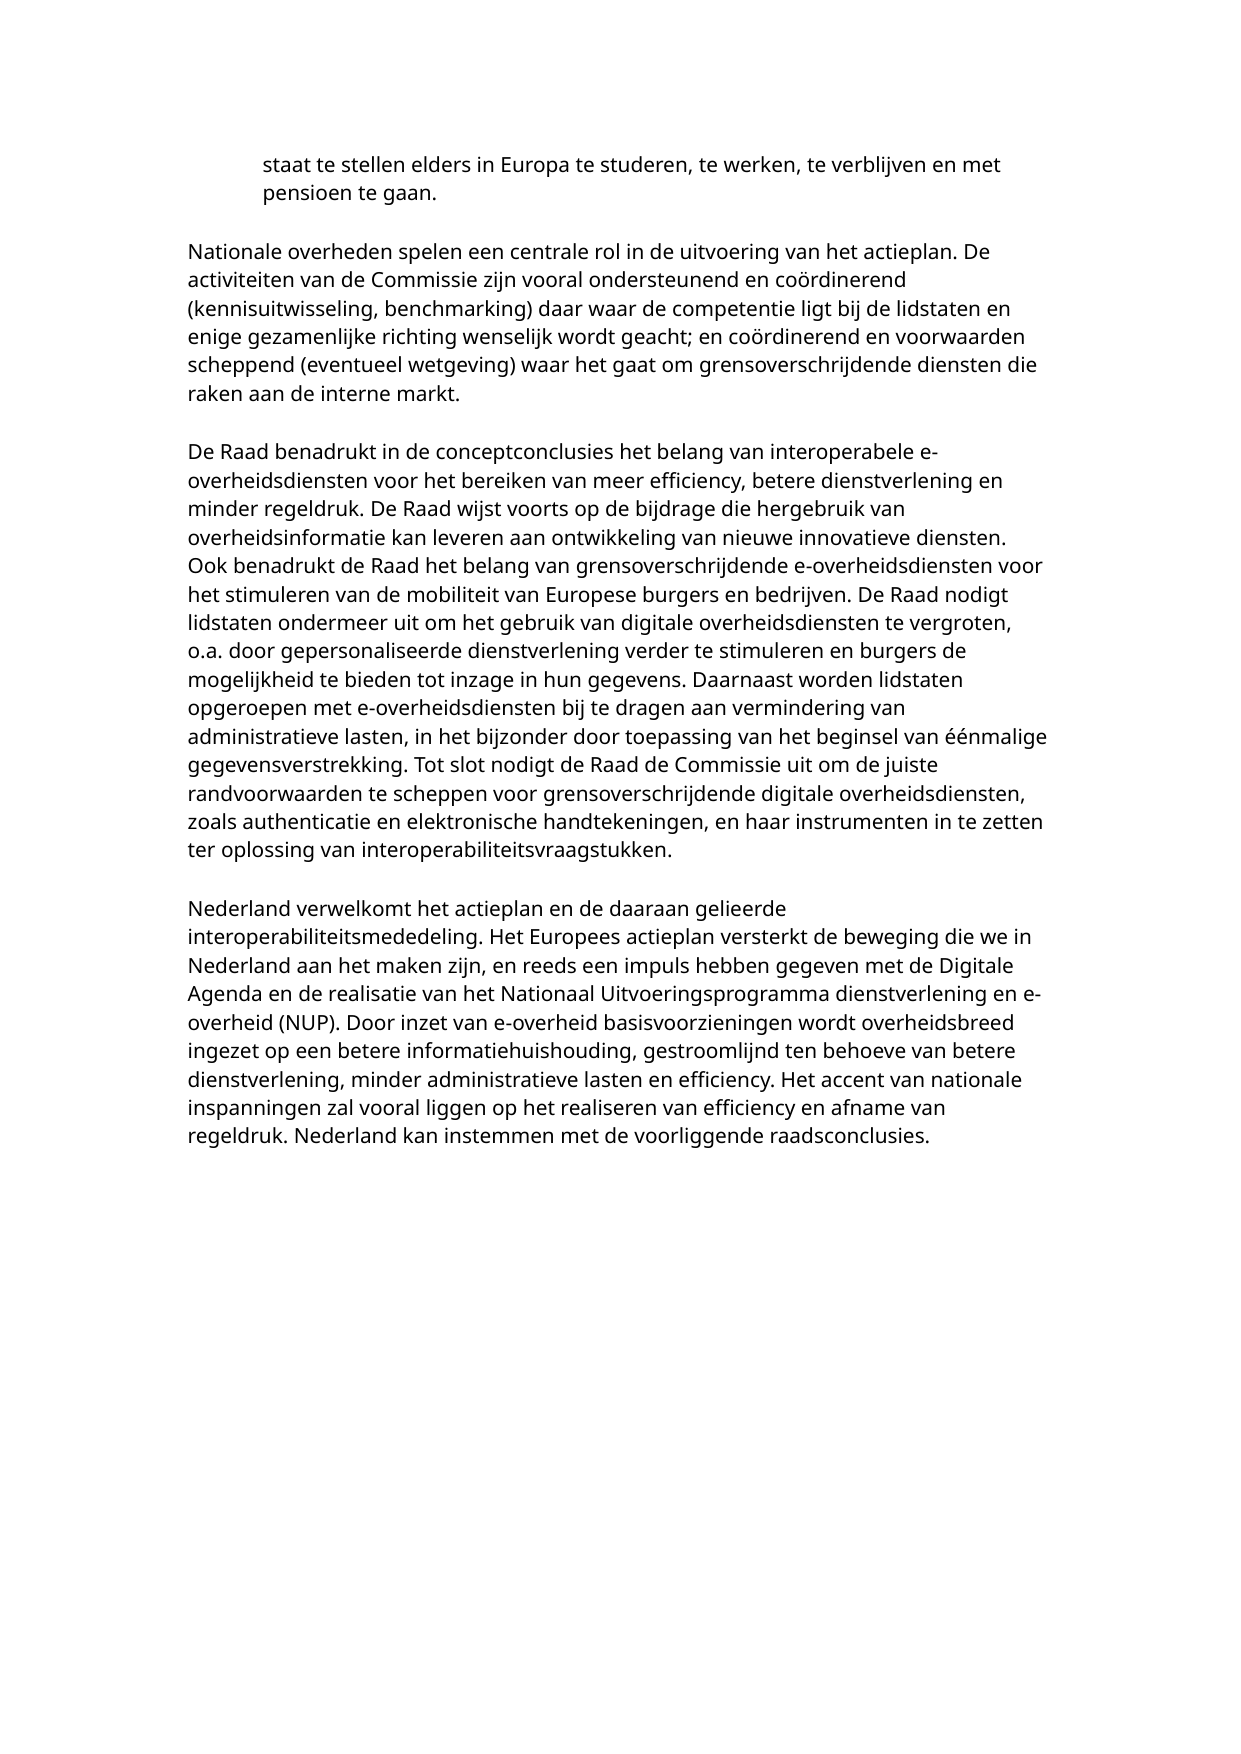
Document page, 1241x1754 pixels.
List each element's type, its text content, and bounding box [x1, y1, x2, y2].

text Nederland verwelkomt het actieplan en de daaraan gelieerde interoperabiliteitsmededeling. Het Europees actieplan versterkt de beweging die we in Nederland aan het maken zijn, en reeds een impuls hebben gegeven met de Digitale Agenda en de realisatie van het Nationaal Uitvoeringsprogramma dienstverlening en e-overheid (NUP). Door inzet van e-overheid basisvoorzieningen wordt overheidsbreed ingezet op een betere informatiehuishouding, gestroomlijnd ten behoeve van betere dienstverlening, minder administratieve lasten en efficiency. Het accent van nationale inspanningen zal vooral liggen op het realiseren van efficiency en afname van regeldruk. Nederland kan instemmen met de voorliggende raadsconclusies. [187, 894, 1053, 1150]
text Nationale overheden spelen een centrale rol in de uitvoering van het actieplan. De activiteiten van de Commissie zijn vooral ondersteunend en coördinerend (kennisuitwisseling, benchmarking) daar waar de competentie ligt bij de lidstaten en enige gezamenlijke richting wenselijk wordt geacht; en coördinerend en voorwaarden scheppend (eventueel wetgeving) waar het gaat om grensoverschrijdende diensten die raken aan de interne markt. [187, 237, 1053, 407]
list staat te stellen elders in Europa te studeren, te werken, te verblijven en met pensioen te gaan. [187, 150, 1053, 207]
text De Raad benadrukt in de conceptconclusies het belang van interoperabele e-overheidsdiensten voor het bereiken van meer efficiency, betere dienstverlening en minder regeldruk. De Raad wijst voorts op de bijdrage die hergebruik van overheidsinformatie kan leveren aan ontwikkeling van nieuwe innovatieve diensten. Ook benadrukt de Raad het belang van grensoverschrijdende e-overheidsdiensten voor het stimuleren van de mobiliteit van Europese burgers en bedrijven. De Raad nodigt lidstaten ondermeer uit om het gebruik van digitale overheidsdiensten te vergroten, o.a. door gepersonaliseerde dienstverlening verder te stimuleren en burgers de mogelijkheid te bieden tot inzage in hun gegevens. Daarnaast worden lidstaten opgeroepen met e-overheidsdiensten bij te dragen aan vermindering van administratieve lasten, in het bijzonder door toepassing van het beginsel van éénmalige gegevensverstrekking. Tot slot nodigt de Raad de Commissie uit om de juiste randvoorwaarden te scheppen voor grensoverschrijdende digitale overheidsdiensten, zoals authenticatie en elektronische handtekeningen, en haar instrumenten in te zetten ter oplossing van interoperabiliteitsvraagstukken. [187, 437, 1053, 864]
